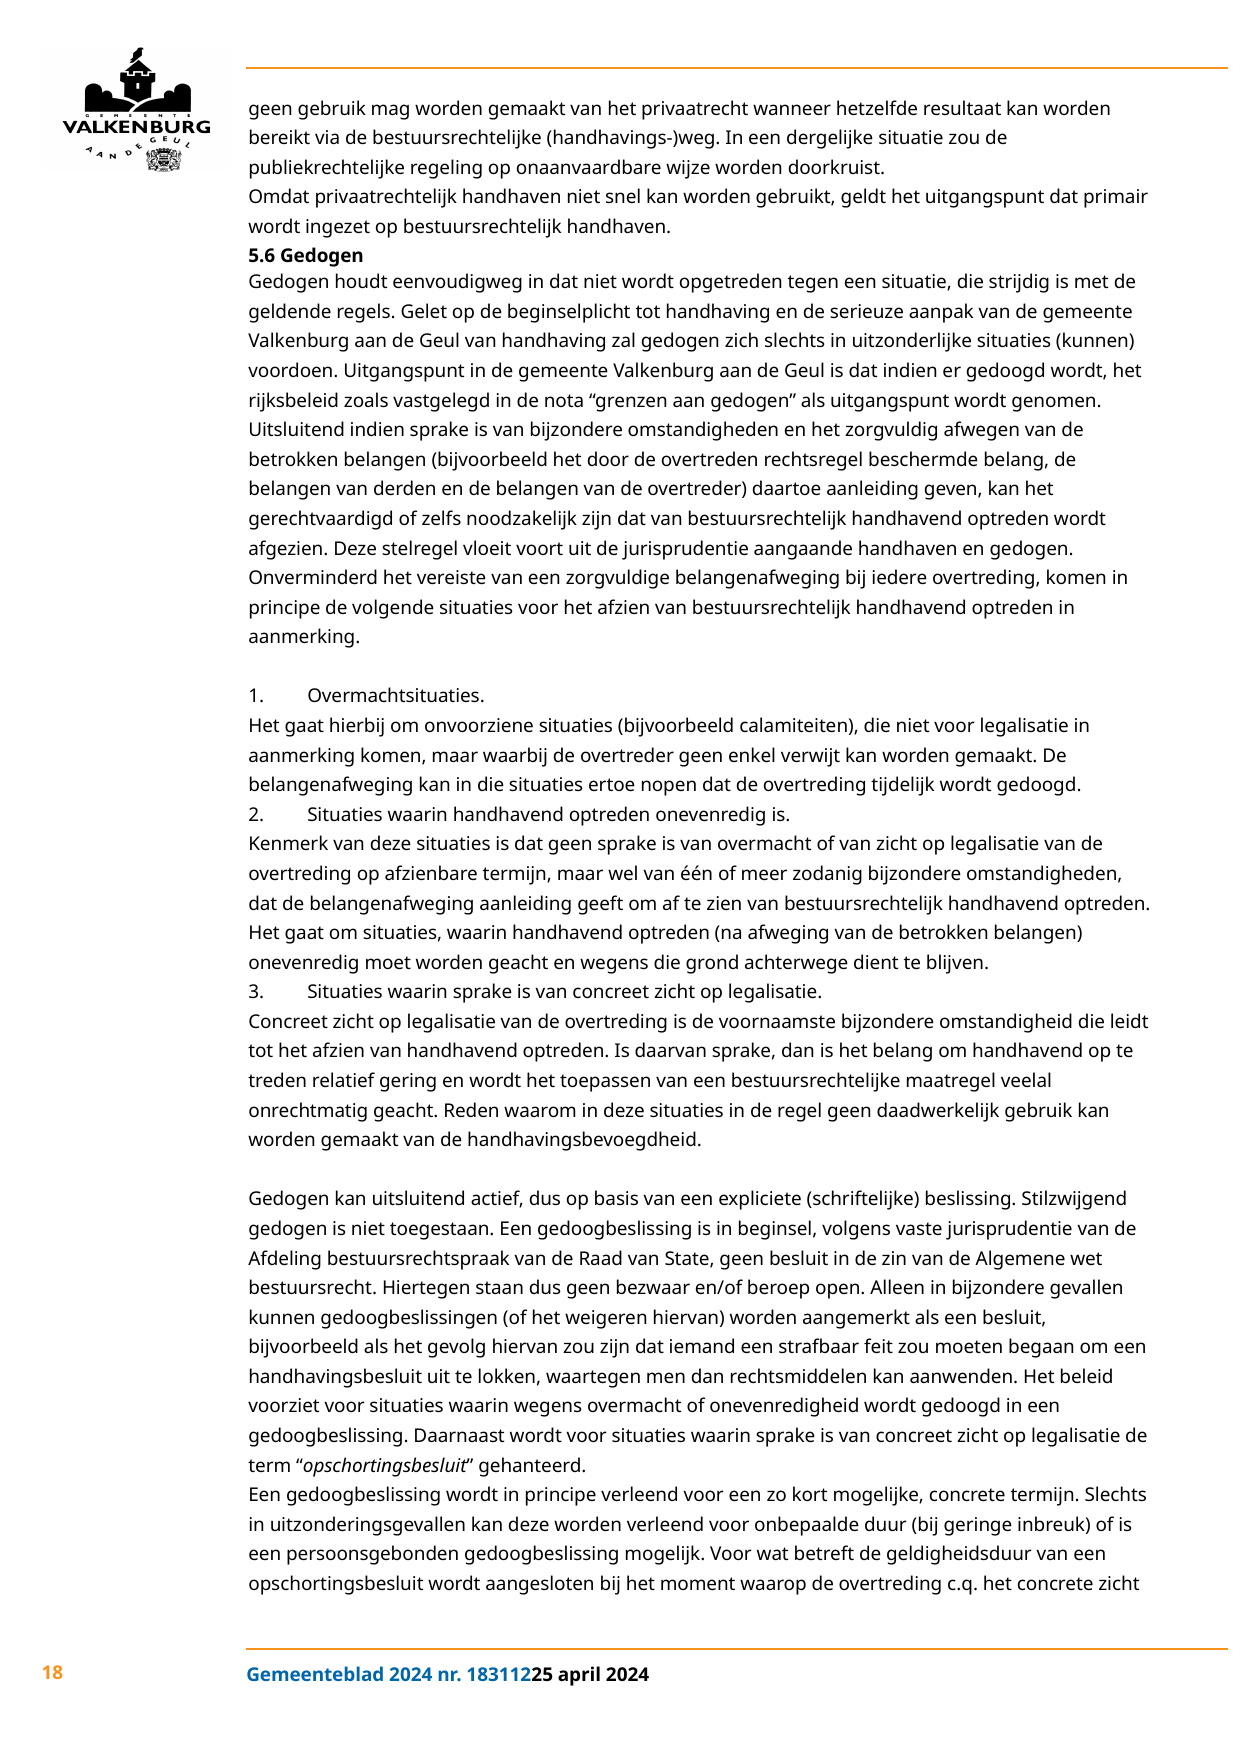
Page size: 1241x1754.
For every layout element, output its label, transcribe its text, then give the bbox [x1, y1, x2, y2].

text Een gedoogbeslissing wordt in principe verleend voor een zo kort mogelijke, concrete termijn. Slechts in uitzonderingsgevallen kan deze worden verleend voor onbepaalde duur (bij geringe inbreuk) of is een persoonsgebonden gedoogbeslissing mogelijk. Voor wat betreft de geldigheidsduur van een opschortingsbesluit wordt aangesloten bij het moment waarop de overtreding c.q. het concrete zicht [248, 1481, 1152, 1596]
list Situaties waarin sprake is van concreet zicht op legalisatie. [248, 978, 1152, 1004]
text Uitsluitend indien sprake is van bijzondere omstandigheden en het zorgvuldig afwegen van de betrokken belangen (bijvoorbeeld het door de overtreden rechtsregel beschermde belang, de belangen van derden en de belangen van de overtreder) daartoe aanleiding geven, kan het gerechtvaardigd of zelfs noodzakelijk zijn dat van bestuursrechtelijk handhavend optreden wordt afgezien. Deze stelregel vloeit voort uit de jurisprudentie aangaande handhaven en gedogen. [248, 416, 1152, 560]
picture [41, 47, 231, 172]
text 5.6 Gedogen [248, 243, 1152, 268]
list Situaties waarin handhavend optreden onevenredig is. [248, 801, 1152, 827]
text Onverminderd het vereiste van een zorgvuldige belangenafweging bij iedere overtreding, komen in principe de volgende situaties voor het afzien van bestuursrechtelijk handhavend optreden in aanmerking. [248, 564, 1152, 649]
text Kenmerk van deze situaties is dat geen sprake is van overmacht of van zicht op legalisatie van de overtreding op afzienbare termijn, maar wel van één of meer zodanig bijzondere omstandigheden, dat de belangenafweging aanleiding geeft om af te zien van bestuursrechtelijk handhavend optreden. Het gaat om situaties, waarin handhavend optreden (na afweging van de betrokken belangen) onevenredig moet worden geacht en wegens die grond achterwege dient te blijven. [248, 831, 1152, 974]
text Gedogen kan uitsluitend actief, dus op basis van een expliciete (schriftelijke) beslissing. Stilzwijgend gedogen is niet toegestaan. Een gedoogbeslissing is in beginsel, volgens vaste jurisprudentie van de Afdeling bestuursrechtspraak van de Raad van State, geen besluit in de zin van de Algemene wet bestuursrecht. Hiertegen staan dus geen bezwaar en/of beroep open. Alleen in bijzondere gevallen kunnen gedoogbeslissingen (of het weigeren hiervan) worden aangemerkt als een besluit, bijvoorbeeld als het gevolg hiervan zou zijn dat iemand een strafbaar feit zou moeten begaan om een handhavingsbesluit uit te lokken, waartegen men dan rechtsmiddelen kan aanwenden. Het beleid voorziet voor situaties waarin wegens overmacht of onevenredigheid wordt gedoogd in een gedoogbeslissing. Daarnaast wordt voor situaties waarin sprake is van concreet zicht op legalisatie de term “opschortingsbesluit” gehanteerd. [248, 1186, 1152, 1477]
text geen gebruik mag worden gemaakt van het privaatrecht wanneer hetzelfde resultaat kan worden bereikt via de bestuursrechtelijke (handhavings-)weg. In een dergelijke situatie zou de publiekrechtelijke regeling op onaanvaardbare wijze worden doorkruist. [248, 95, 1152, 180]
text Gedogen houdt eenvoudigweg in dat niet wordt opgetreden tegen een situatie, die strijdig is met de geldende regels. Gelet op de beginselplicht tot handhaving en de serieuze aanpak van de gemeente Valkenburg aan de Geul van handhaving zal gedogen zich slechts in uitzonderlijke situaties (kunnen) voordoen. Uitgangspunt in de gemeente Valkenburg aan de Geul is dat indien er gedoogd wordt, het rijksbeleid zoals vastgelegd in de nota “grenzen aan gedogen” als uitgangspunt wordt genomen. [248, 268, 1152, 412]
text Concreet zicht op legalisatie van de overtreding is de voornaamste bijzondere omstandigheid die leidt tot het afzien van handhavend optreden. Is daarvan sprake, dan is het belang om handhavend op te treden relatief gering en wordt het toepassen van een bestuursrechtelijke maatregel veelal onrechtmatig geacht. Reden waarom in deze situaties in de regel geen daadwerkelijk gebruik kan worden gemaakt van de handhavingsbevoegdheid. [248, 1008, 1152, 1152]
text Het gaat hierbij om onvoorziene situaties (bijvoorbeeld calamiteiten), die niet voor legalisatie in aanmerking komen, maar waarbij de overtreder geen enkel verwijt kan worden gemaakt. De belangenafweging kan in die situaties ertoe nopen dat de overtreding tijdelijk wordt gedoogd. [248, 712, 1152, 797]
list Overmachtsituaties. [248, 683, 1152, 708]
text Omdat privaatrechtelijk handhaven niet snel kan worden gebruikt, geldt het uitgangspunt dat primair wordt ingezet op bestuursrechtelijk handhaven. [248, 183, 1152, 239]
